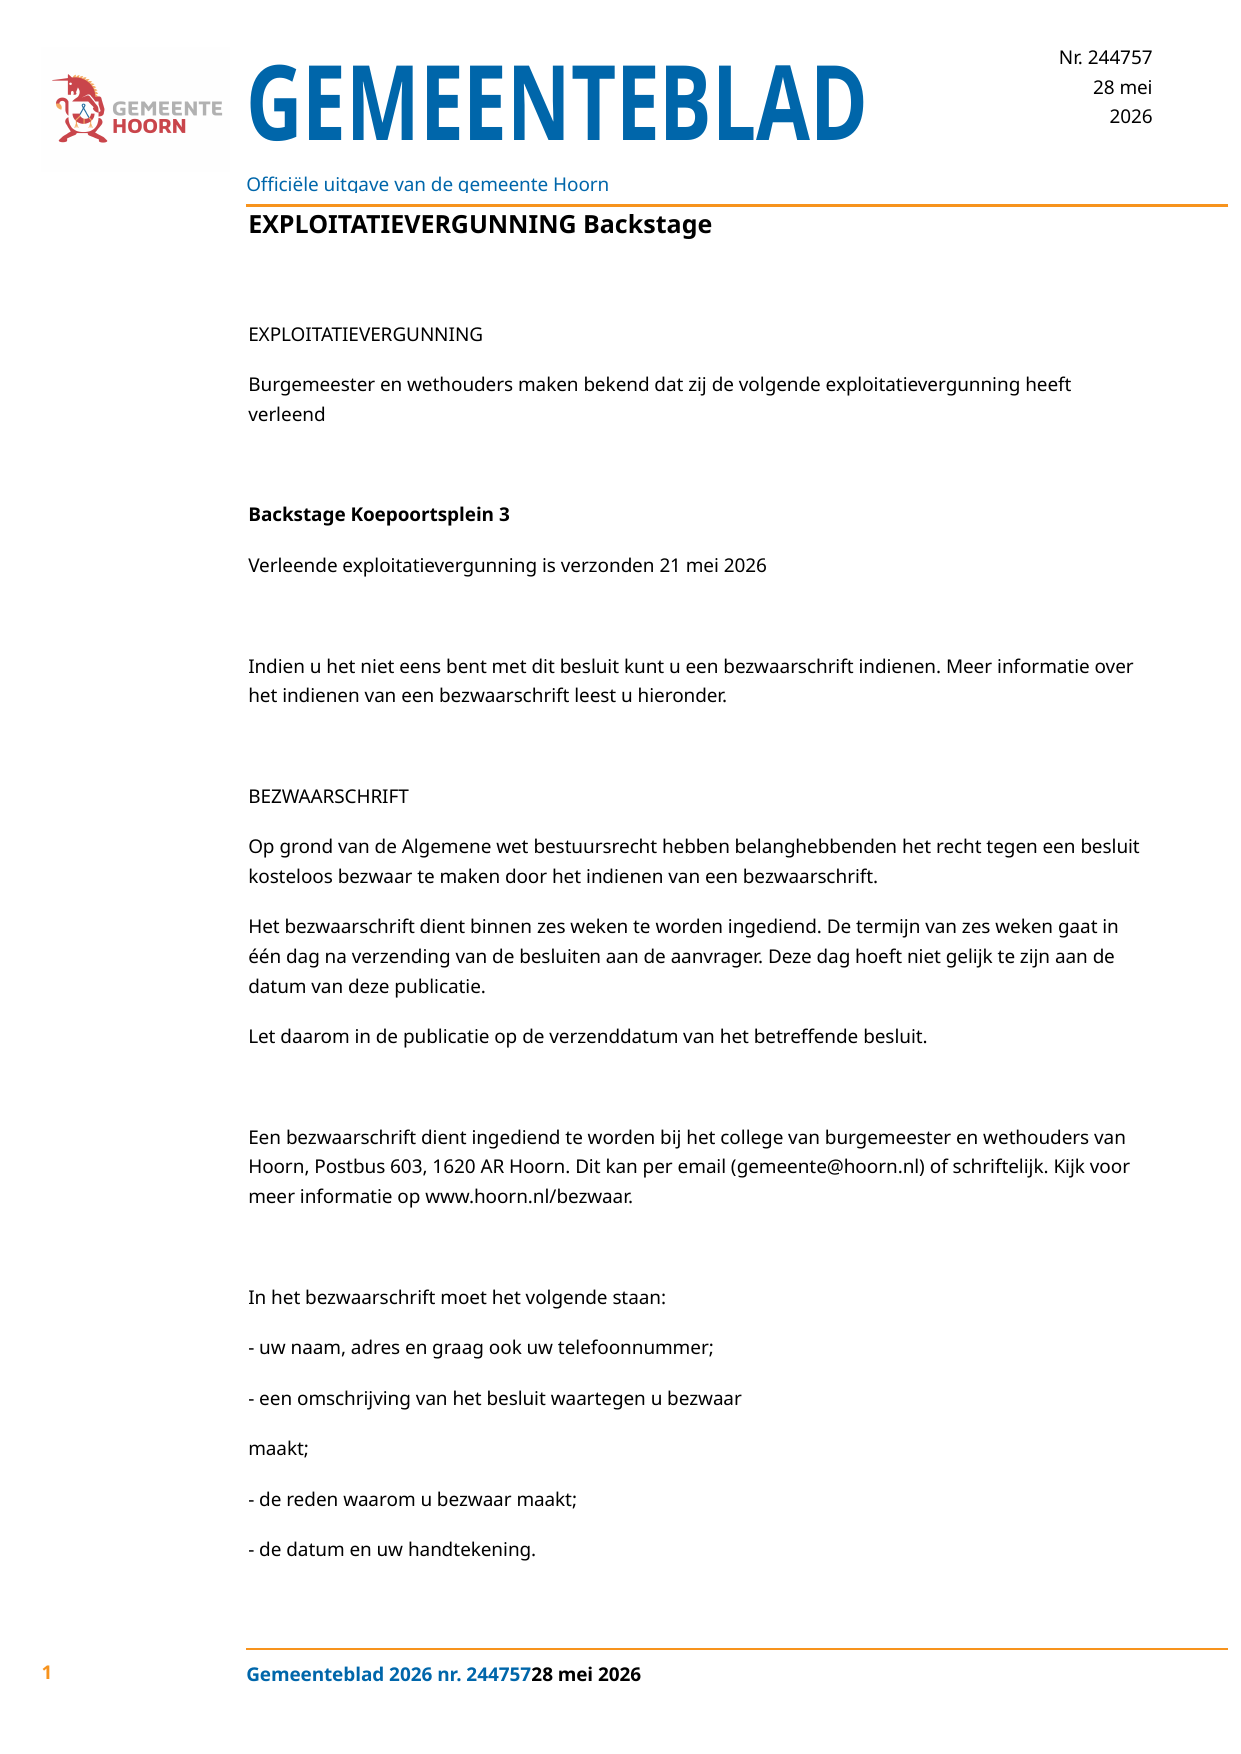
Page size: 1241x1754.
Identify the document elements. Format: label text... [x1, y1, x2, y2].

text BEZWAARSCHRIFT [248, 783, 1152, 809]
text EXPLOITATIEVERGUNNING [248, 321, 1152, 346]
text Verleende exploitatievergunning is verzonden 21 mei 2026 [248, 552, 1152, 578]
text Burgemeester en wethouders maken bekend dat zij de volgende exploitatievergunning heeft verleend [248, 371, 1152, 426]
text Indien u het niet eens bent met dit besluit kunt u een bezwaarschrift indienen. Meer informatie over het indienen van een bezwaarschrift leest u hieronder. [248, 653, 1152, 708]
text In het bezwaarschrift moet het volgende staan: [248, 1284, 1152, 1310]
text Het bezwaarschrift dient binnen zes weken te worden ingediend. De termijn van zes weken gaat in één dag na verzending van de besluiten aan de aanvrager. Deze dag hoeft niet gelijk te zijn aan de datum van deze publicatie. [248, 914, 1152, 998]
text - de reden waarom u bezwaar maakt; [248, 1486, 1152, 1511]
text Op grond van de Algemene wet bestuursrecht hebben belanghebbenden het recht tegen een besluit kosteloos bezwaar te maken door het indienen van een bezwaarschrift. [248, 834, 1152, 889]
text - de datum en uw handtekening. [248, 1536, 1152, 1562]
text maakt; [248, 1435, 1152, 1461]
text - een omschrijving van het besluit waartegen u bezwaar [248, 1385, 1152, 1411]
text Een bezwaarschrift dient ingediend te worden bij het college van burgemeester en wethouders van Hoorn, Postbus 603, 1620 AR Hoorn. Dit kan per email (gemeente@hoorn.nl) of schriftelijk. Kijk voor meer informatie op www.hoorn.nl/bezwaar. [248, 1124, 1152, 1209]
text Backstage Koepoortsplein 3 [248, 502, 1152, 527]
text - uw naam, adres en graag ook uw telefoonnummer; [248, 1334, 1152, 1360]
text Let daarom in de publicatie op de verzenddatum van het betreffende besluit. [248, 1023, 1152, 1049]
text EXPLOITATIEVERGUNNING Backstage [248, 207, 1152, 241]
picture [41, 47, 231, 172]
